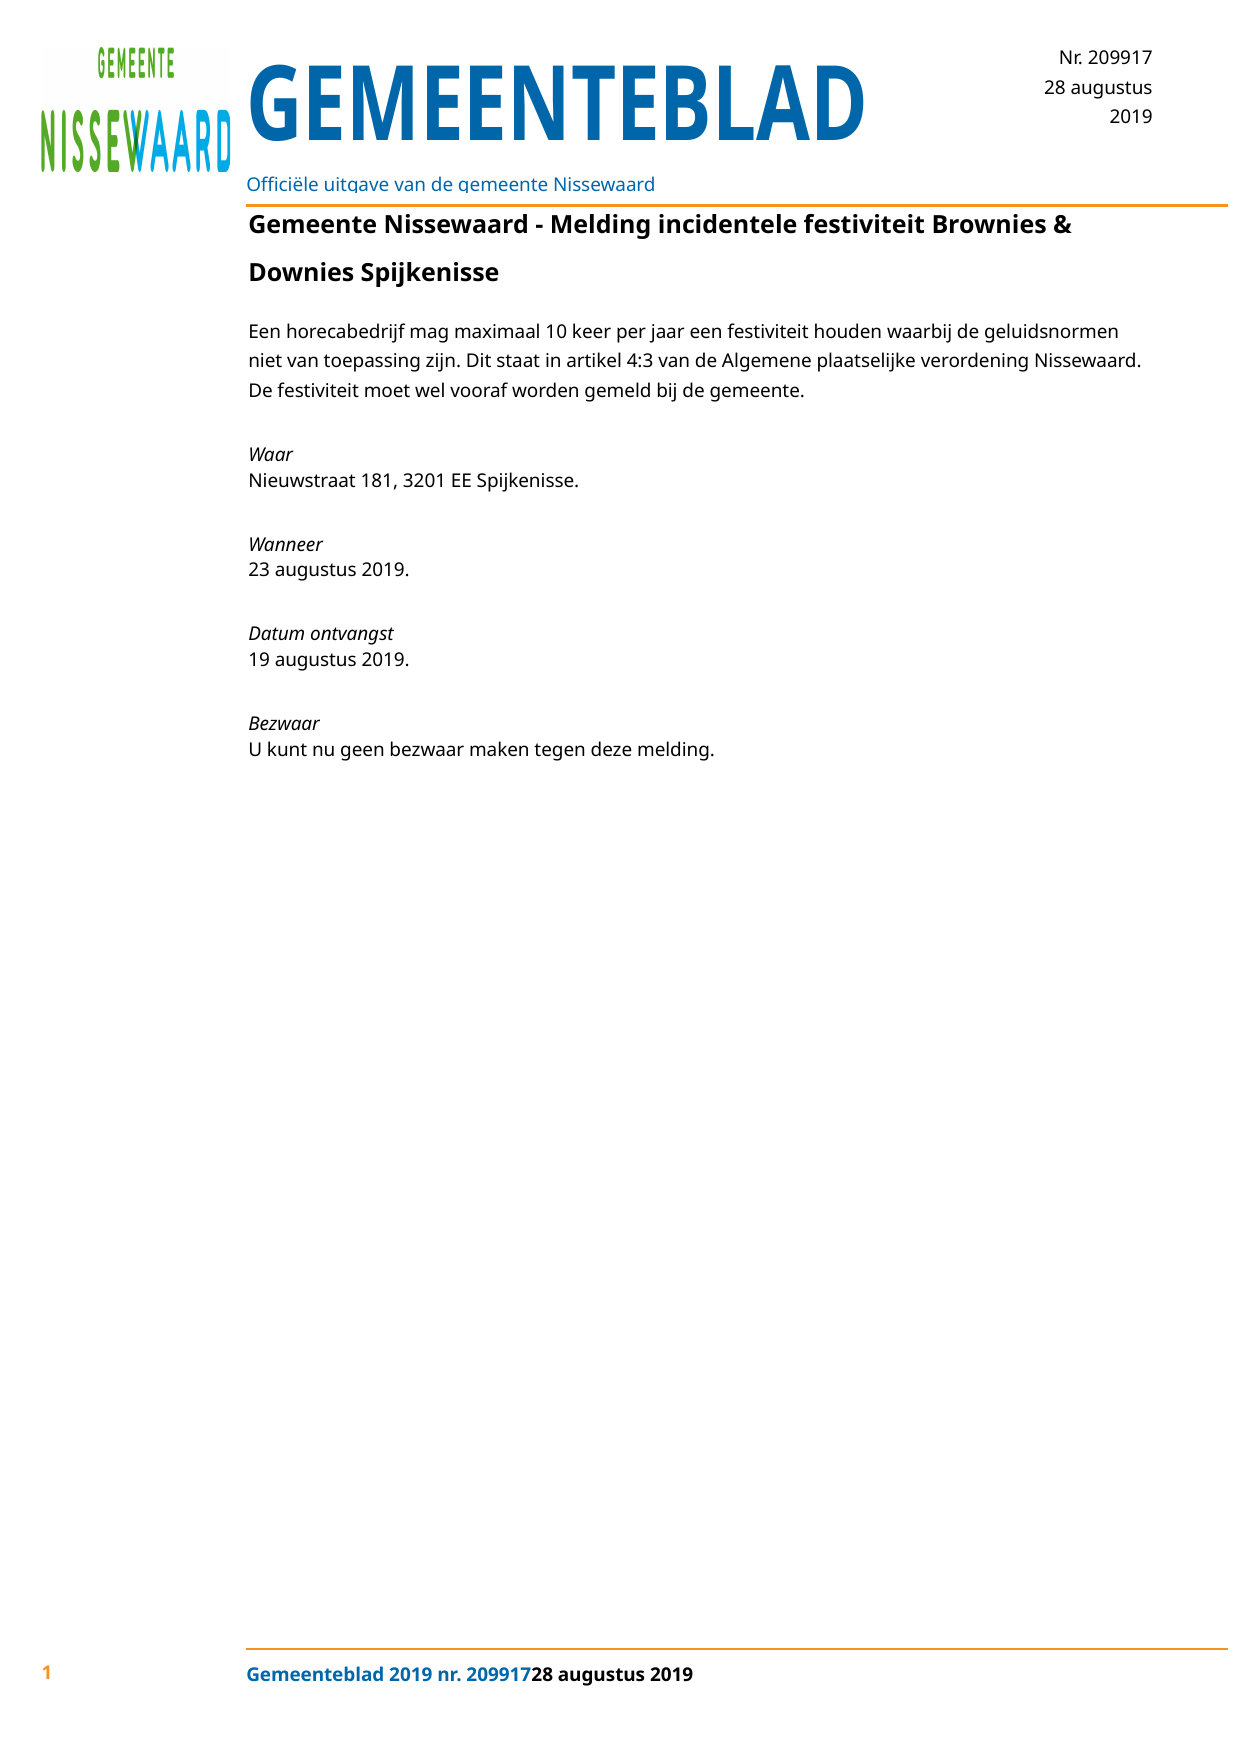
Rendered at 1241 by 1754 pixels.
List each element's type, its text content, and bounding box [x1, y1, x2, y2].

text U kunt nu geen bezwaar maken tegen deze melding. [248, 736, 1152, 762]
text Een horecabedrijf mag maximaal 10 keer per jaar een festiviteit houden waarbij de geluidsnormen niet van toepassing zijn. Dit staat in artikel 4:3 van de Algemene plaatselijke verordening Nissewaard. De festiviteit moet wel vooraf worden gemeld bij de gemeente. [248, 318, 1152, 403]
text Bezwaar [248, 710, 1152, 736]
text Wanneer [248, 531, 1152, 556]
text Datum ontvangst [248, 620, 1152, 646]
picture [200, 151, 206, 172]
text Gemeente Nissewaard - Melding incidentele festiviteit Brownies & Downies Spijkenisse [248, 207, 1152, 288]
text Nieuwstraat 181, 3201 EE Spijkenisse. [248, 467, 1152, 492]
text Waar [248, 441, 1152, 467]
picture [176, 157, 187, 172]
text 23 augustus 2019. [248, 556, 1152, 582]
picture [201, 122, 206, 138]
picture [41, 47, 231, 172]
text 19 augustus 2019. [248, 646, 1152, 672]
picture [222, 122, 227, 160]
picture [154, 157, 165, 172]
